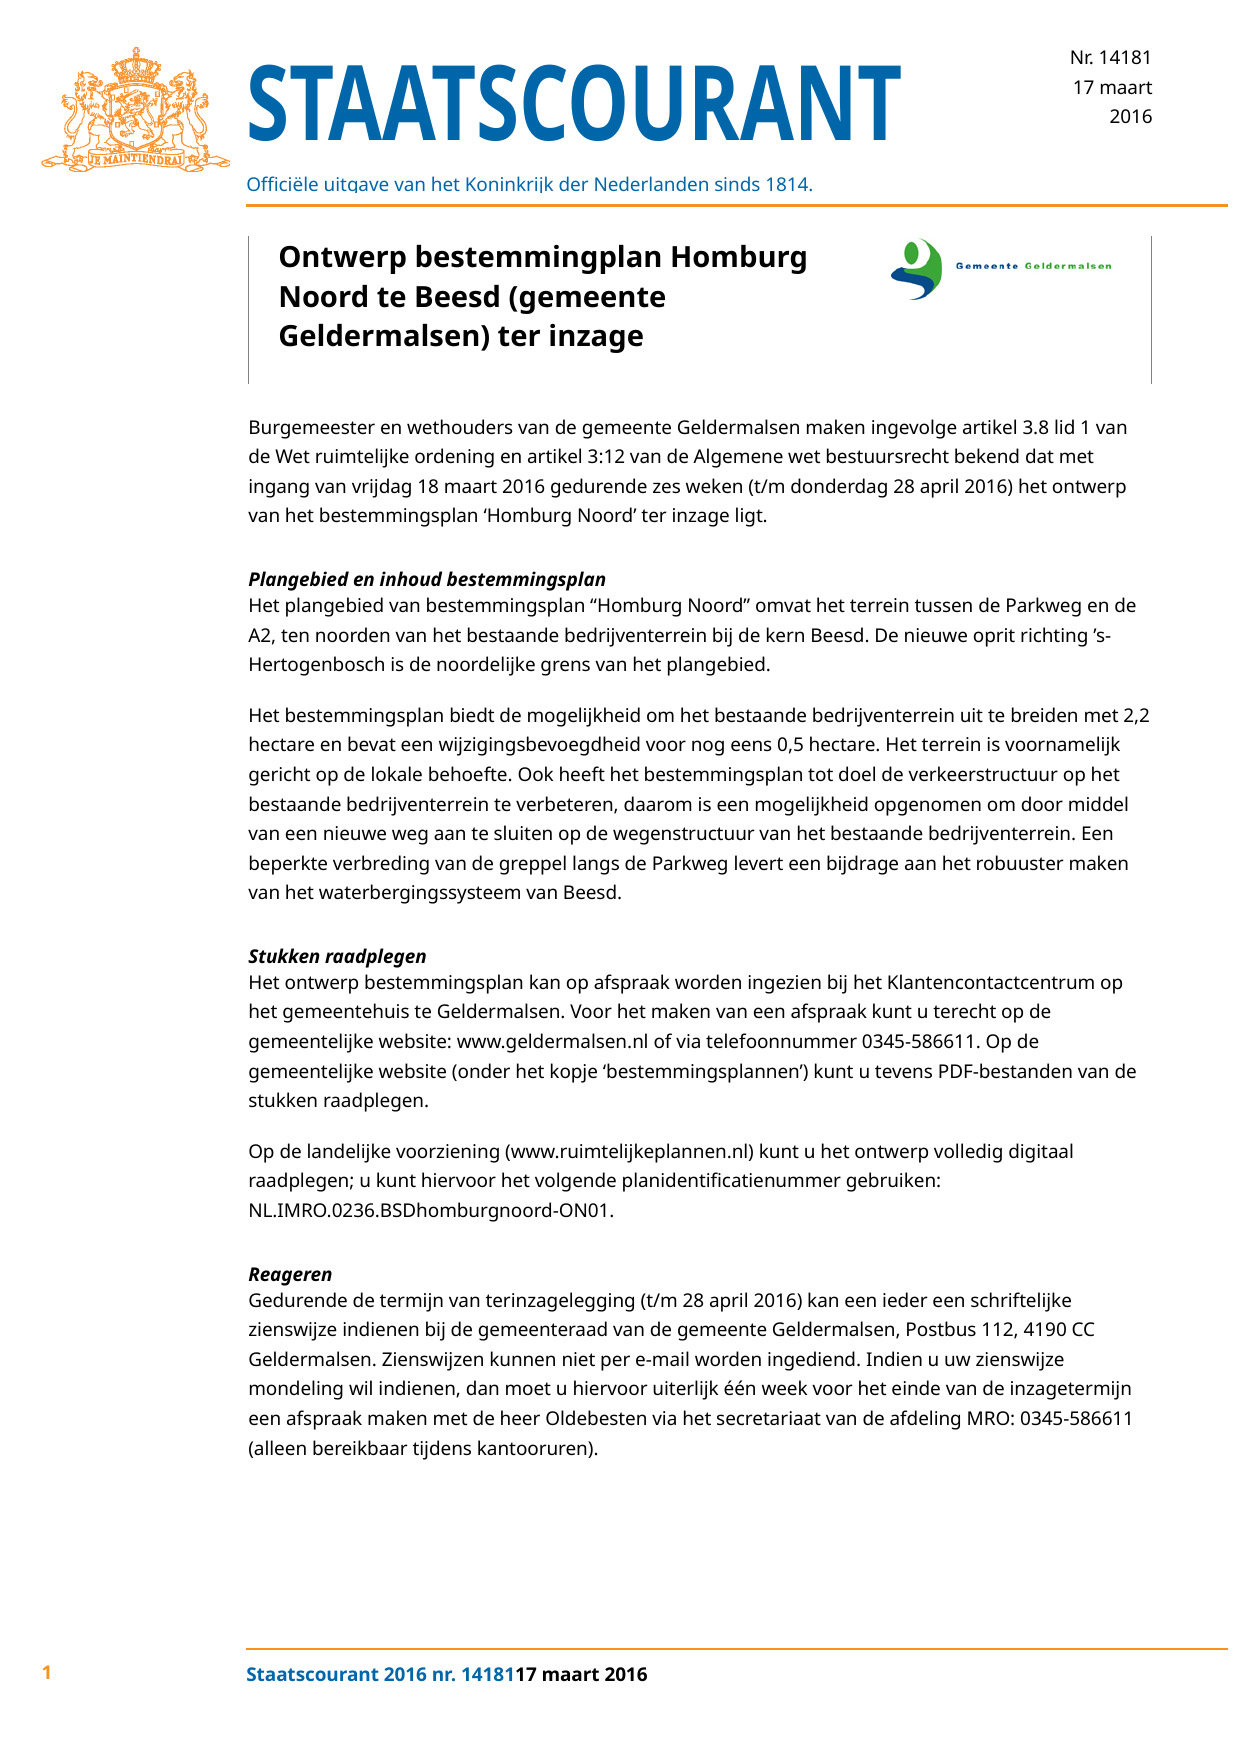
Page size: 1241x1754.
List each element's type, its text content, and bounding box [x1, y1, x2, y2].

text Het bestemmingsplan biedt de mogelijkheid om het bestaande bedrijventerrein uit te breiden met 2,2 hectare en bevat een wijzigingsbevoegdheid voor nog eens 0,5 hectare. Het terrein is voornamelijk gericht op de lokale behoefte. Ook heeft het bestemmingsplan tot doel de verkeerstructuur op het bestaande bedrijventerrein te verbeteren, daarom is een mogelijkheid opgenomen om door middel van een nieuwe weg aan te sluiten op de wegenstructuur van het bestaande bedrijventerrein. Een beperkte verbreding van de greppel langs de Parkweg levert een bijdrage aan het robuuster maken van het waterbergingssysteem van Beesd. [248, 702, 1152, 905]
picture [41, 47, 231, 172]
text Het ontwerp bestemmingsplan kan op afspraak worden ingezien bij het Klantencontactcentrum op het gemeentehuis te Geldermalsen. Voor het maken van een afspraak kunt u terecht op de gemeentelijke website: www.geldermalsen.nl of via telefoonnummer 0345-586611. Op de gemeentelijke website (onder het kopje ‘bestemmingsplannen’) kunt u tevens PDF-bestanden van de stukken raadplegen. [248, 969, 1152, 1113]
text Op de landelijke voorziening (www.ruimtelijkeplannen.nl) kunt u het ontwerp volledig digitaal raadplegen; u kunt hiervoor het volgende planidentificatienummer gebruiken: NL.IMRO.0236.BSDhomburgnoord-ON01. [248, 1138, 1152, 1223]
text Gedurende de termijn van terinzagelegging (t/m 28 april 2016) kan een ieder een schriftelijke zienswijze indienen bij de gemeenteraad van de gemeente Geldermalsen, Postbus 112, 4190 CC Geldermalsen. Zienswijzen kunnen niet per e-mail worden ingediend. Indien u uw zienswijze mondeling wil indienen, dan moet u hiervoor uiterlijk één week voor het einde van de inzagetermijn een afspraak maken met de heer Oldebesten via het secretariaat van de afdeling MRO: 0345-586611 (alleen bereikbaar tijdens kantooruren). [248, 1287, 1152, 1460]
text Het plangebied van bestemmingsplan “Homburg Noord” omvat het terrein tussen de Parkweg en de A2, ten noorden van het bestaande bedrijventerrein bij de kern Beesd. De nieuwe oprit richting ’s-Hertogenbosch is de noordelijke grens van het plangebied. [248, 592, 1152, 677]
text Stukken raadplegen [248, 943, 1152, 969]
text Reageren [248, 1261, 1152, 1287]
table_header Ontwerp bestemmingplan Homburg Noord te Beesd (gemeente Geldermalsen) ter inzage [249, 236, 850, 384]
picture [882, 236, 1119, 302]
text Plangebied en inhoud bestemmingsplan [248, 567, 1152, 592]
table_header [850, 236, 1151, 384]
text Burgemeester en wethouders van de gemeente Geldermalsen maken ingevolge artikel 3.8 lid 1 van de Wet ruimtelijke ordening en artikel 3:12 van de Algemene wet bestuursrecht bekend dat met ingang van vrijdag 18 maart 2016 gedurende zes weken (t/m donderdag 28 april 2016) het ontwerp van het bestemmingsplan ‘Homburg Noord’ ter inzage ligt. [248, 414, 1152, 528]
